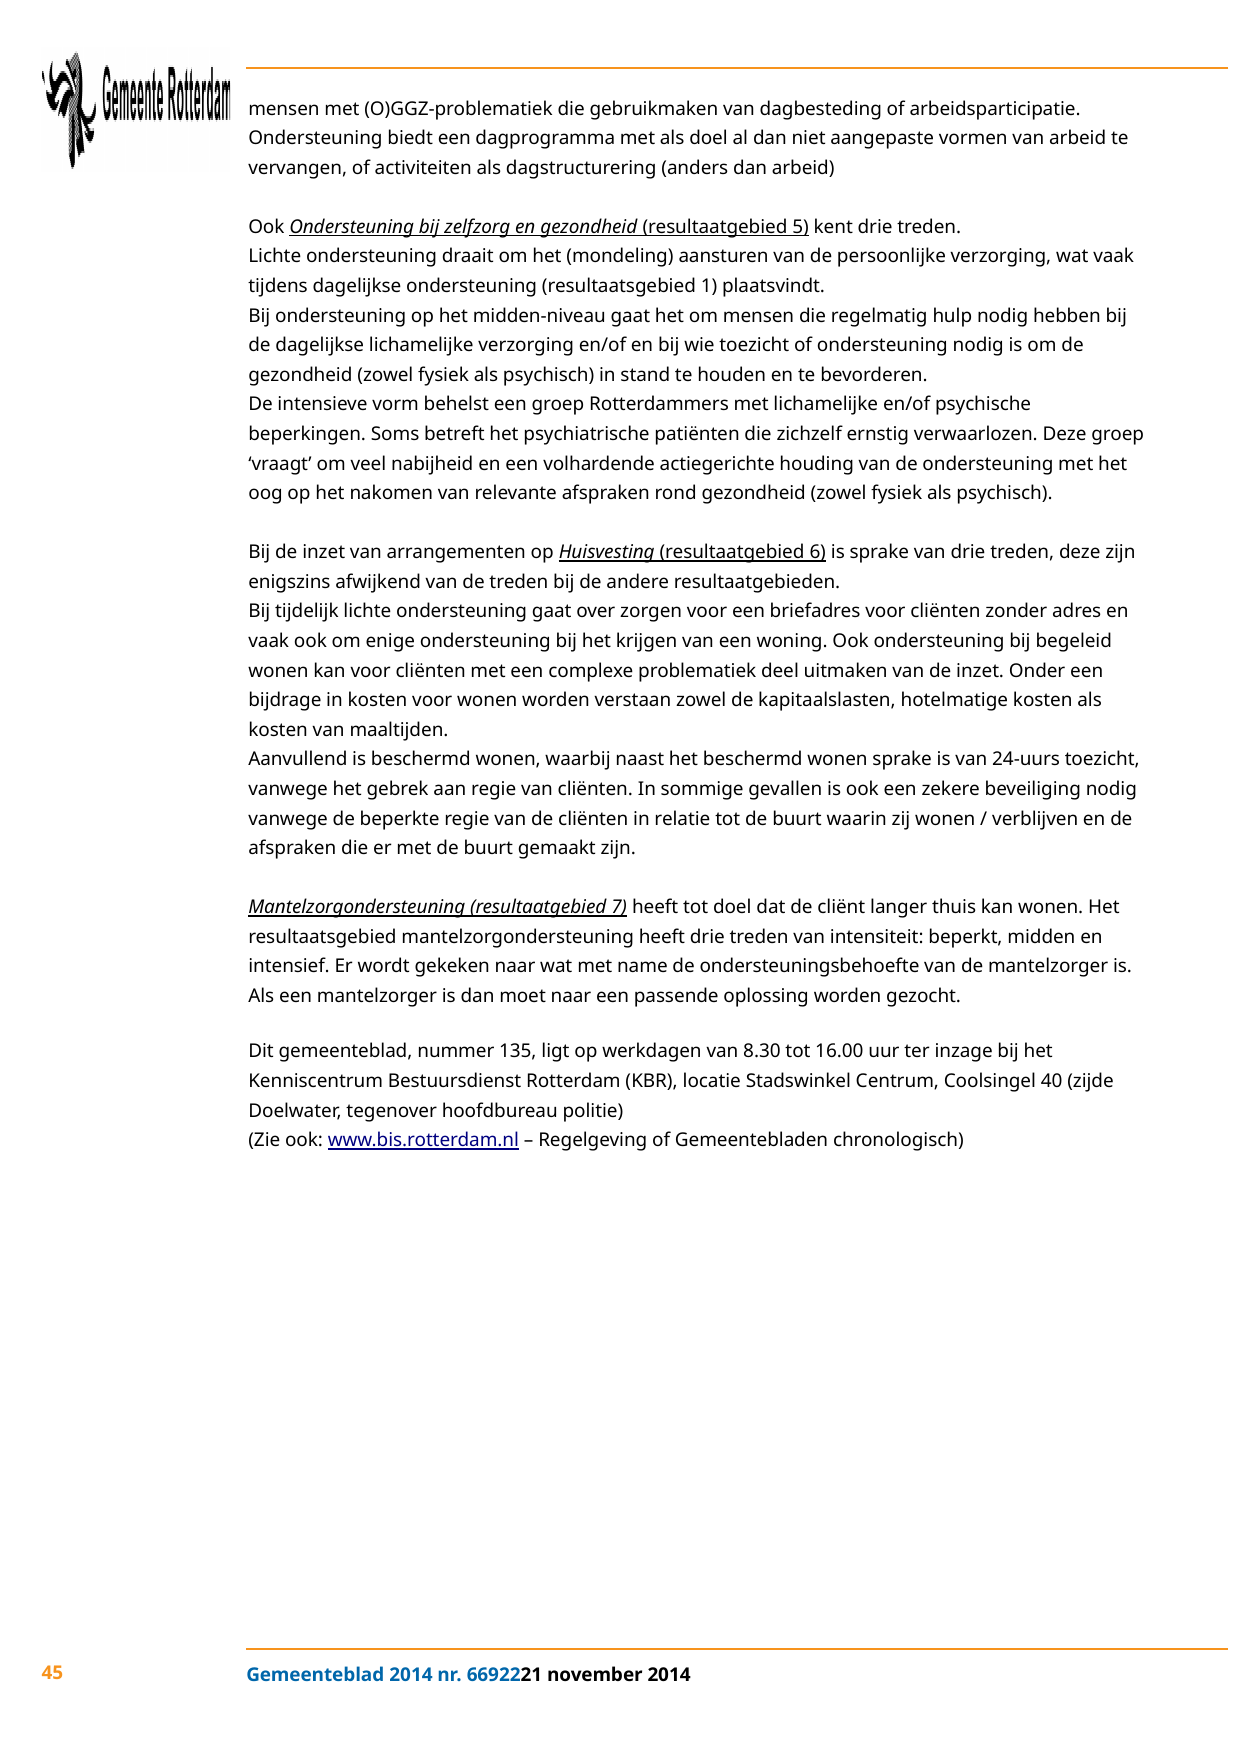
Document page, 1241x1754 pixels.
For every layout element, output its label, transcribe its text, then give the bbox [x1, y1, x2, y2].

text De intensieve vorm behelst een groep Rotterdammers met lichamelijke en/of psychische beperkingen. Soms betreft het psychiatrische patiënten die zichzelf ernstig verwaarlozen. Deze groep ‘vraagt’ om veel nabijheid en een volhardende actiegerichte houding van de ondersteuning met het oog op het nakomen van relevante afspraken rond gezondheid (zowel fysiek als psychisch). [248, 391, 1152, 505]
text Lichte ondersteuning draait om het (mondeling) aansturen van de persoonlijke verzorging, wat vaak tijdens dagelijkse ondersteuning (resultaatsgebied 1) plaatsvindt. [248, 243, 1152, 298]
text Mantelzorgondersteuning (resultaatgebied 7) heeft tot doel dat de cliënt langer thuis kan wonen. Het resultaatsgebied mantelzorgondersteuning heeft drie treden van intensiteit: beperkt, midden en intensief. Er wordt gekeken naar wat met name de ondersteuningsbehoefte van de mantelzorger is. Als een mantelzorger is dan moet naar een passende oplossing worden gezocht. [248, 893, 1152, 1008]
text mensen met (O)GGZ-problematiek die gebruikmaken van dagbesteding of arbeidsparticipatie. Ondersteuning biedt een dagprogramma met als doel al dan niet aangepaste vormen van arbeid te vervangen, of activiteiten als dagstructurering (anders dan arbeid) [248, 95, 1152, 180]
text Bij de inzet van arrangementen op Huisvesting (resultaatgebied 6) is sprake van drie treden, deze zijn enigszins afwijkend van de treden bij de andere resultaatgebieden. [248, 538, 1152, 594]
text Aanvullend is beschermd wonen, waarbij naast het beschermd wonen sprake is van 24-uurs toezicht, vanwege het gebrek aan regie van cliënten. In sommige gevallen is ook een zekere beveiliging nodig vanwege de beperkte regie van de cliënten in relatie tot de buurt waarin zij wonen / verblijven en de afspraken die er met de buurt gemaakt zijn. [248, 746, 1152, 860]
text Ook Ondersteuning bij zelfzorg en gezondheid (resultaatgebied 5) kent drie treden. [248, 213, 1152, 239]
text Bij ondersteuning op het midden-niveau gaat het om mensen die regelmatig hulp nodig hebben bij de dagelijkse lichamelijke verzorging en/of en bij wie toezicht of ondersteuning nodig is om de gezondheid (zowel fysiek als psychisch) in stand te houden en te bevorderen. [248, 302, 1152, 387]
text Dit gemeenteblad, nummer 135, ligt op werkdagen van 8.30 tot 16.00 uur ter inzage bij het Kenniscentrum Bestuursdienst Rotterdam (KBR), locatie Stadswinkel Centrum, Coolsingel 40 (zijde Doelwater, tegenover hoofdbureau politie) [248, 1038, 1152, 1122]
picture [41, 47, 231, 172]
text (Zie ook: www.bis.rotterdam.nl – Regelgeving of Gemeentebladen chronologisch) [248, 1126, 1152, 1152]
text Bij tijdelijk lichte ondersteuning gaat over zorgen voor een briefadres voor cliënten zonder adres en vaak ook om enige ondersteuning bij het krijgen van een woning. Ook ondersteuning bij begeleid wonen kan voor cliënten met een complexe problematiek deel uitmaken van de inzet. Onder een bijdrage in kosten voor wonen worden verstaan zowel de kapitaalslasten, hotelmatige kosten als kosten van maaltijden. [248, 598, 1152, 742]
